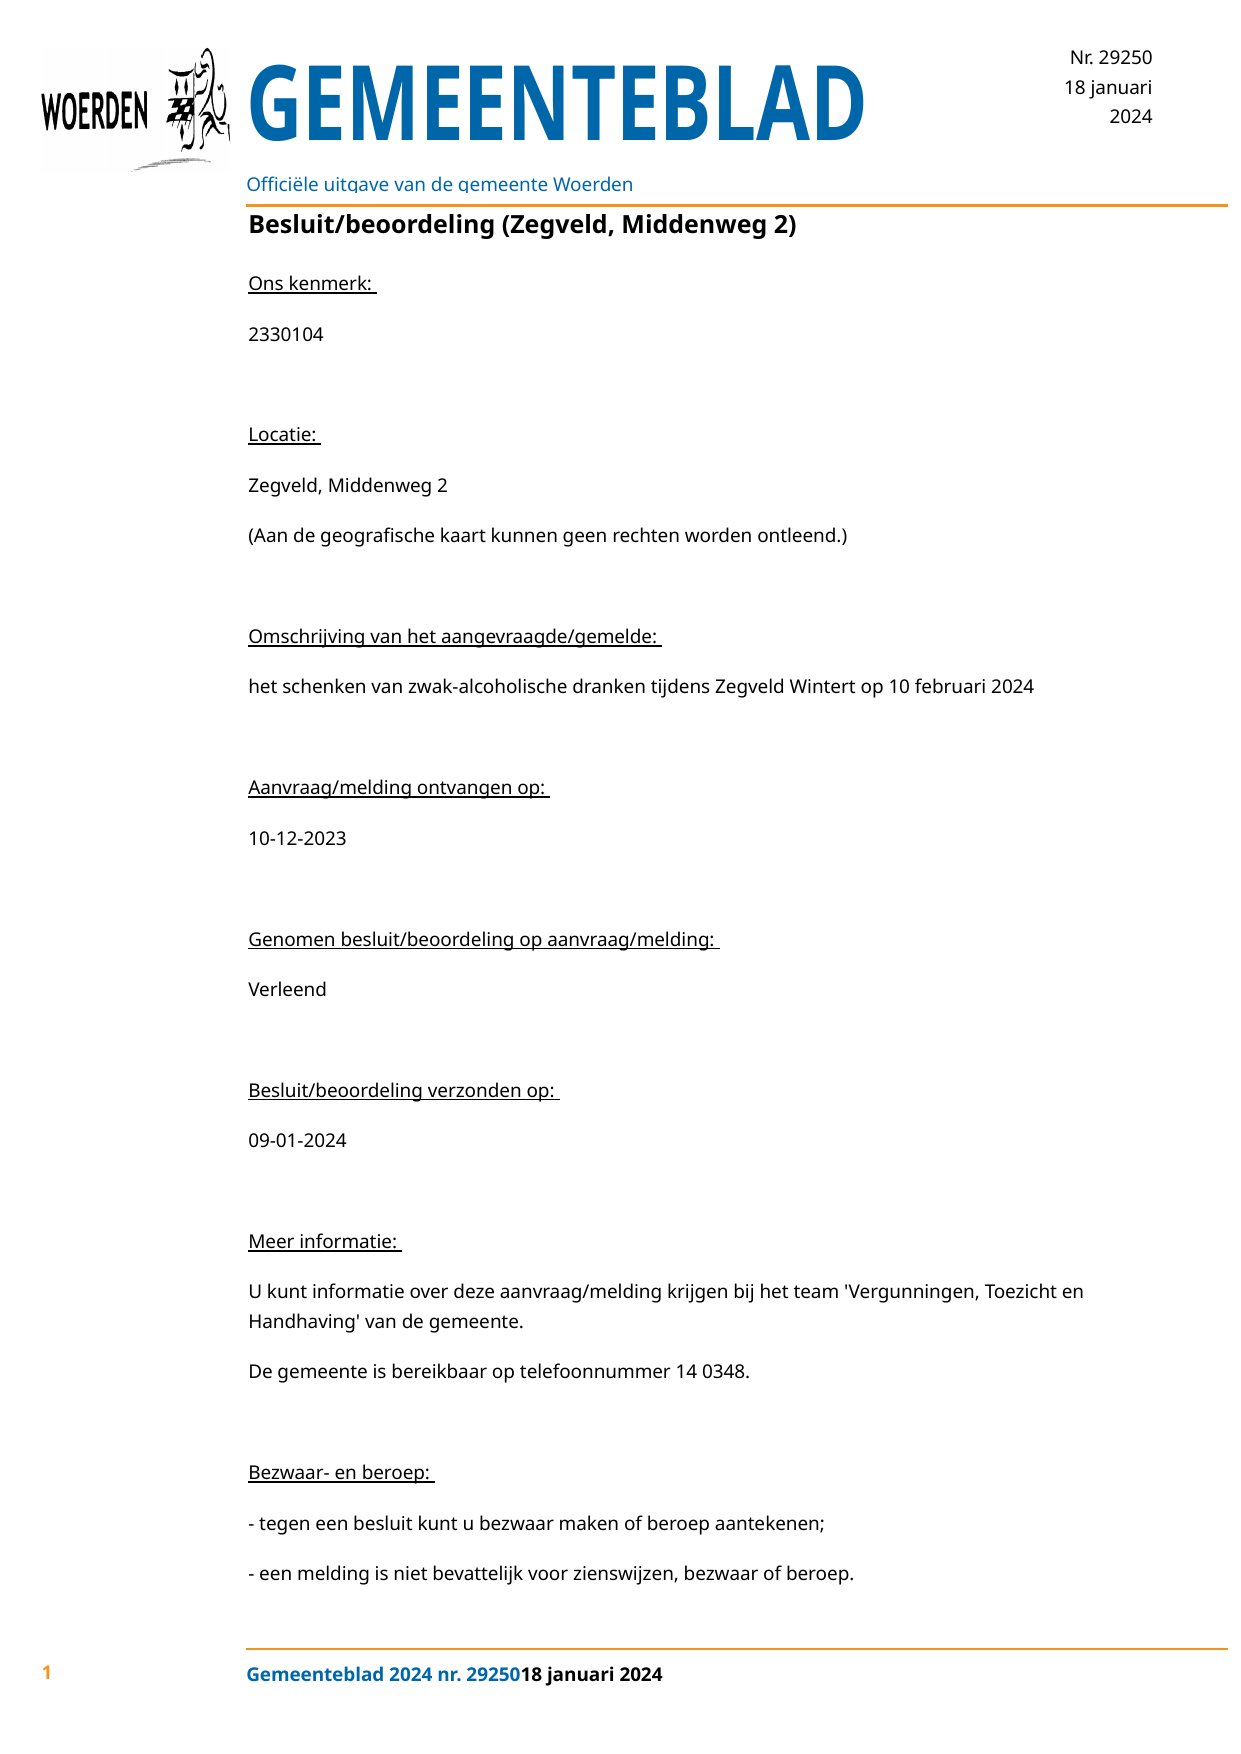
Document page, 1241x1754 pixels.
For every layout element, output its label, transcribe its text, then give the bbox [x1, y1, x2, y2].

text Genomen besluit/beoordeling op aanvraag/melding: [248, 926, 1152, 951]
text Bezwaar- en beroep: [248, 1459, 1152, 1485]
text Besluit/beoordeling (Zegveld, Middenweg 2) [248, 207, 1152, 241]
text Locatie: [248, 422, 1152, 447]
text De gemeente is bereikbaar op telefoonnummer 14 0348. [248, 1359, 1152, 1384]
picture [41, 47, 231, 172]
text (Aan de geografische kaart kunnen geen rechten worden ontleend.) [248, 522, 1152, 548]
text U kunt informatie over deze aanvraag/melding krijgen bij het team 'Vergunningen, Toezicht en Handhaving' van de gemeente. [248, 1279, 1152, 1334]
text 09-01-2024 [248, 1127, 1152, 1153]
text - tegen een besluit kunt u bezwaar maken of beroep aantekenen; [248, 1510, 1152, 1536]
text Ons kenmerk: [248, 270, 1152, 296]
text Besluit/beoordeling verzonden op: [248, 1077, 1152, 1103]
text Meer informatie: [248, 1228, 1152, 1254]
text Verleend [248, 976, 1152, 1002]
text Zegveld, Middenweg 2 [248, 472, 1152, 498]
text 10-12-2023 [248, 825, 1152, 851]
text 2330104 [248, 321, 1152, 346]
text het schenken van zwak-alcoholische dranken tijdens Zegveld Wintert op 10 februari 2024 [248, 674, 1152, 699]
text Aanvraag/melding ontvangen op: [248, 774, 1152, 800]
text - een melding is niet bevattelijk voor zienswijzen, bezwaar of beroep. [248, 1560, 1152, 1586]
text Omschrijving van het aangevraagde/gemelde: [248, 623, 1152, 649]
